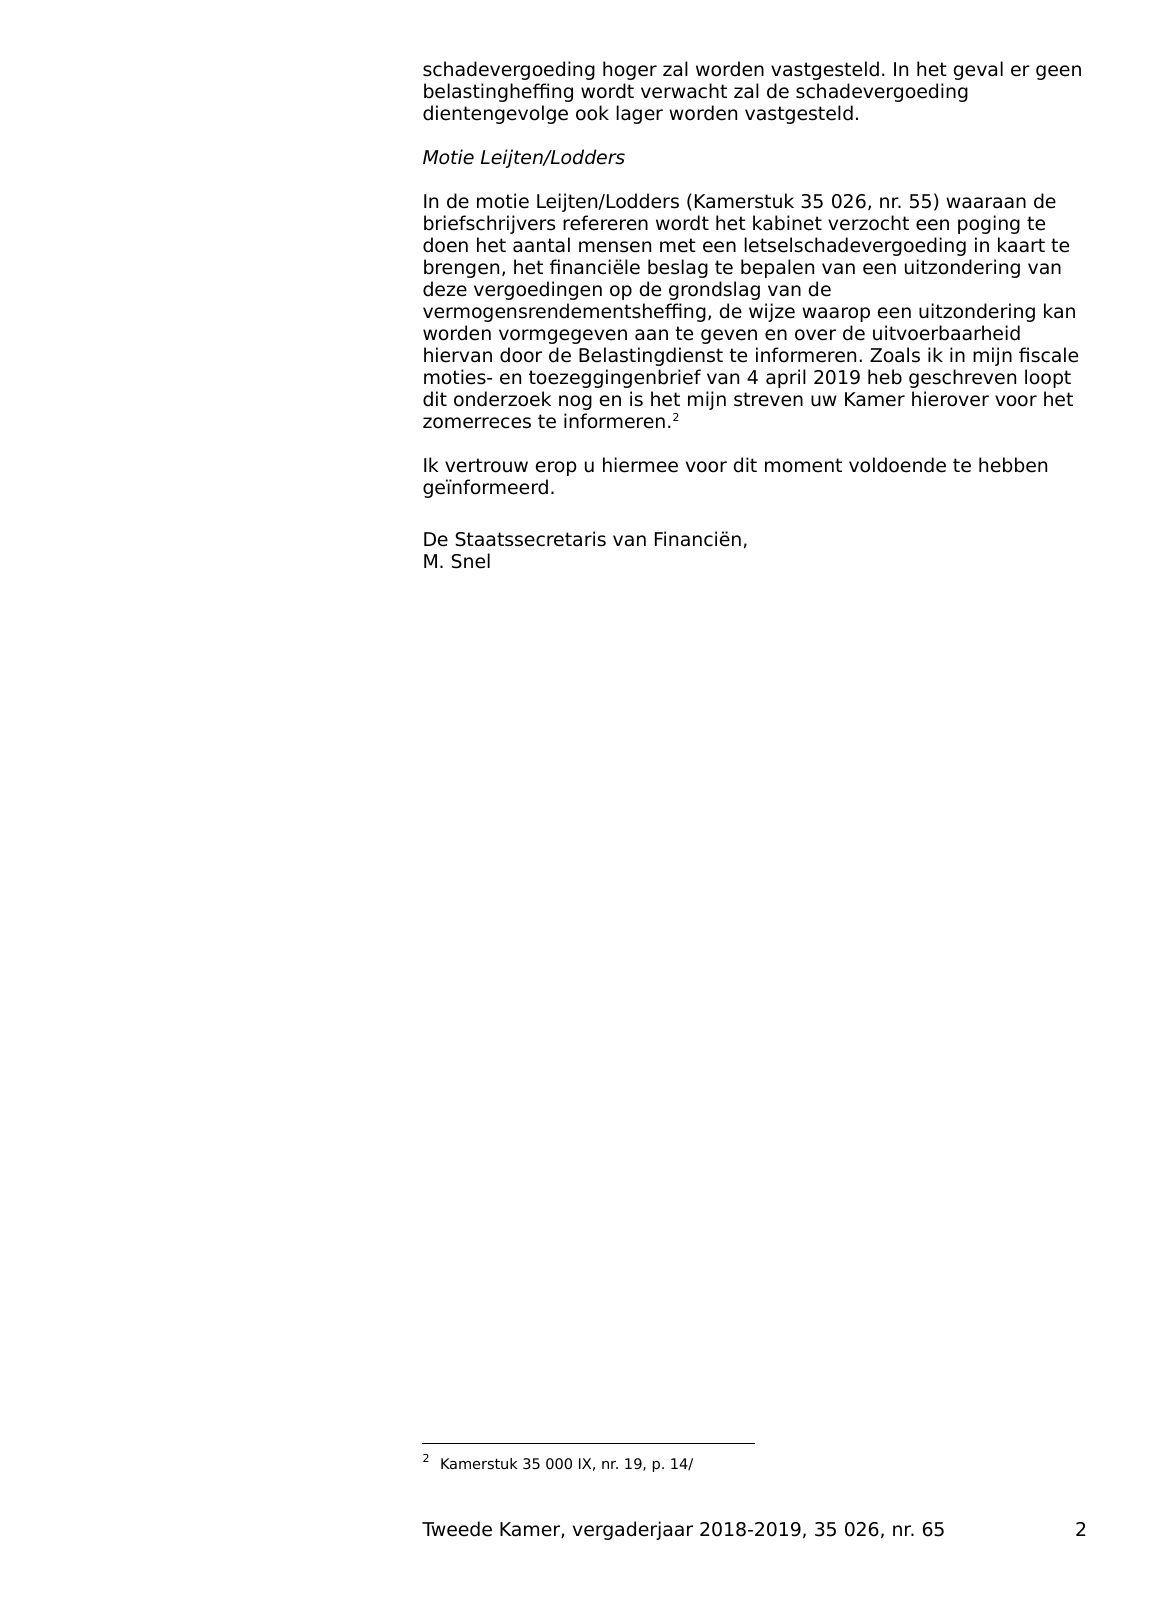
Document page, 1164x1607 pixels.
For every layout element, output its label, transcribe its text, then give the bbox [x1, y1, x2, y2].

text In de motie Leijten/Lodders (Kamerstuk 35 026, nr. 55) waaraan de briefschrijvers refereren wordt het kabinet verzocht een poging te doen het aantal mensen met een letselschadevergoeding in kaart te brengen, het financiële beslag te bepalen van een uitzondering van deze vergoedingen op de grondslag van de vermogensrendementsheffing, de wijze waarop een uitzondering kan worden vormgegeven aan te geven en over de uitvoerbaarheid hiervan door de Belastingdienst te informeren. Zoals ik in mijn fiscale moties- en toezeggingenbrief van 4 april 2019 heb geschreven loopt dit onderzoek nog en is het mijn streven uw Kamer hierover voor het zomerreces te informeren. [422, 191, 1087, 433]
text De Staatssecretaris van Financiën, M. Snel [422, 529, 1087, 573]
text Kamerstuk 35 000 IX, nr. 19, p. 14/ [422, 1452, 1087, 1474]
text schadevergoeding hoger zal worden vastgesteld. In het geval er geen belastingheffing wordt verwacht zal de schadevergoeding dientengevolge ook lager worden vastgesteld. [422, 59, 1087, 125]
text Ik vertrouw erop u hiermee voor dit moment voldoende te hebben geïnformeerd. [422, 455, 1087, 499]
subtitle Motie Leijten/Lodders [422, 147, 1087, 169]
